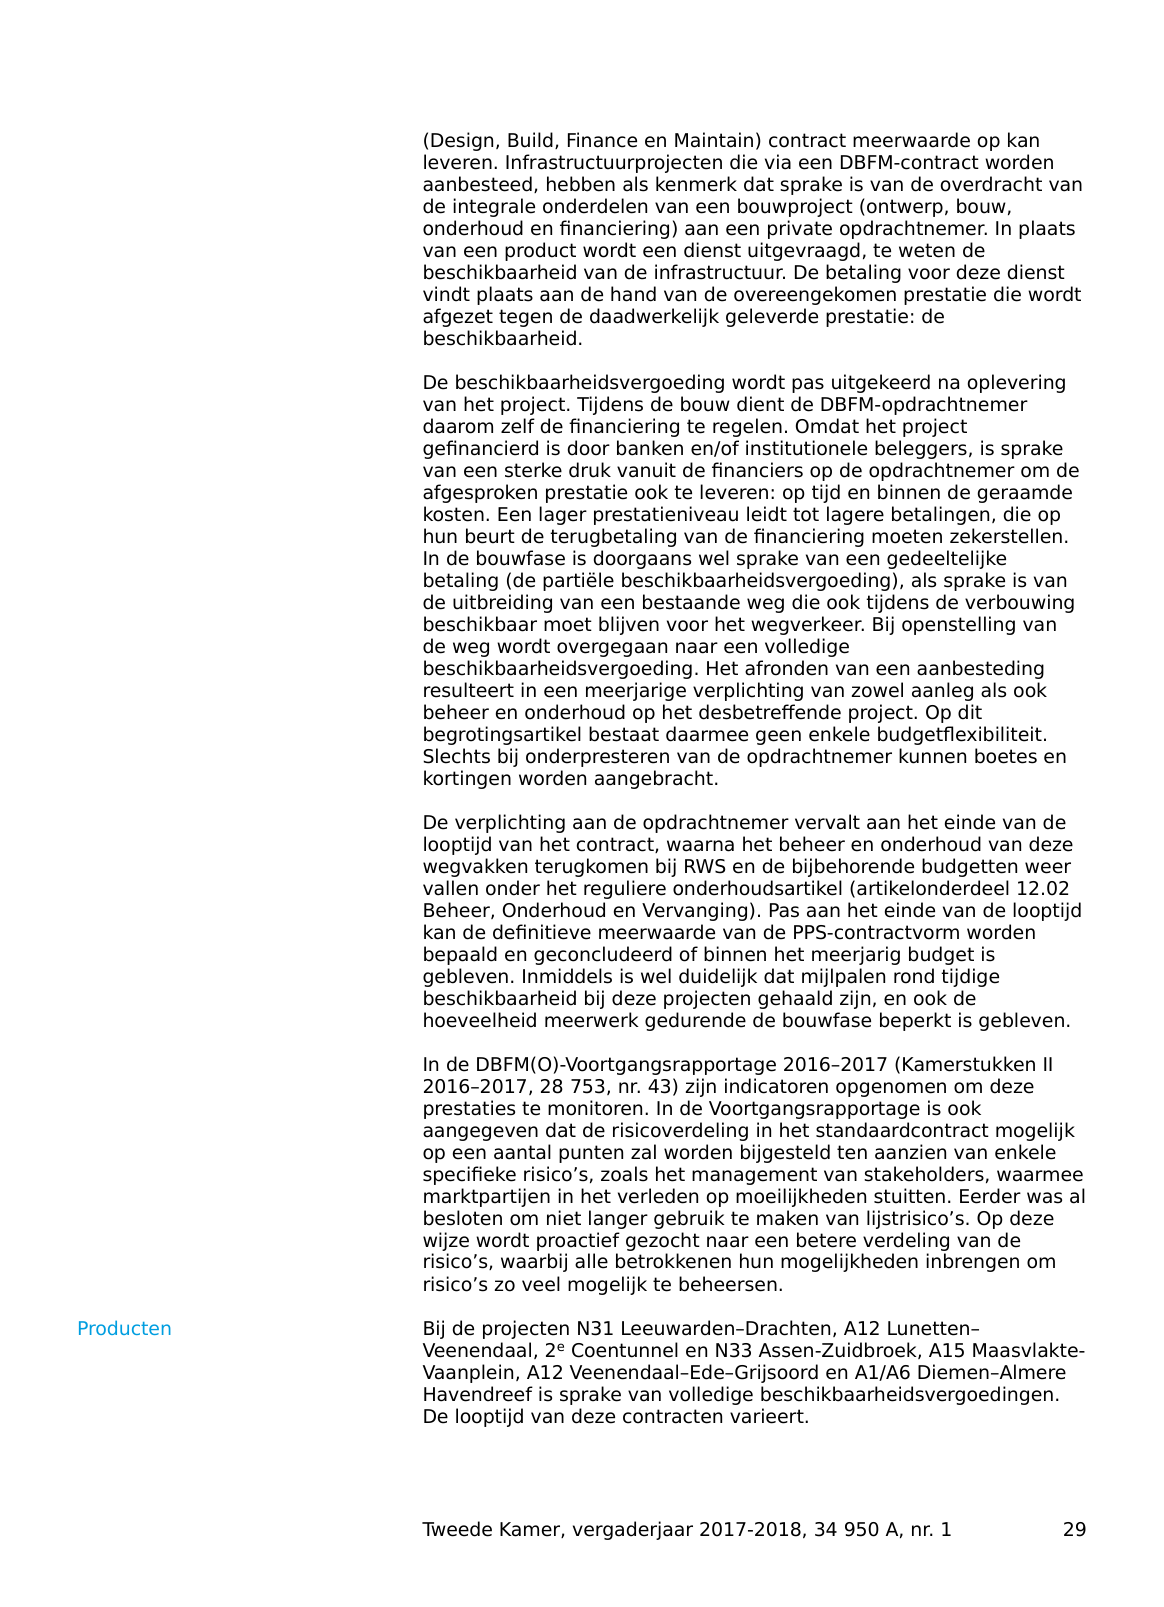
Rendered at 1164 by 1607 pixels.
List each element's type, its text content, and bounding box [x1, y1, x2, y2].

text De beschikbaarheidsvergoeding wordt pas uitgekeerd na oplevering van het project. Tijdens de bouw dient de DBFM-opdrachtnemer daarom zelf de financiering te regelen. Omdat het project gefinancierd is door banken en/of institutionele beleggers, is sprake van een sterke druk vanuit de financiers op de opdrachtnemer om de afgesproken prestatie ook te leveren: op tijd en binnen de geraamde kosten. Een lager prestatieniveau leidt tot lagere betalingen, die op hun beurt de terugbetaling van de financiering moeten zekerstellen. In de bouwfase is doorgaans wel sprake van een gedeeltelijke betaling (de partiële beschikbaarheidsvergoeding), als sprake is van de uitbreiding van een bestaande weg die ook tijdens de verbouwing beschikbaar moet blijven voor het wegverkeer. Bij openstelling van de weg wordt overgegaan naar een volledige beschikbaarheidsvergoeding. Het afronden van een aanbesteding resulteert in een meerjarige verplichting van zowel aanleg als ook beheer en onderhoud op het desbetreffende project. Op dit begrotingsartikel bestaat daarmee geen enkele budgetflexibiliteit. Slechts bij onderpresteren van de opdrachtnemer kunnen boetes en kortingen worden aangebracht. [422, 372, 1087, 789]
text Bij de projecten N31 Leeuwarden–Drachten, A12 Lunetten–Veenendaal, 2e Coentunnel en N33 Assen-Zuidbroek, A15 Maasvlakte-Vaanplein, A12 Veenendaal–Ede–Grijsoord en A1/A6 Diemen–Almere Havendreef is sprake van volledige beschikbaarheidsvergoedingen. De looptijd van deze contracten varieert. [422, 1318, 1087, 1427]
text In de DBFM(O)-Voortgangsrapportage 2016–2017 (Kamerstukken II 2016–2017, 28 753, nr. 43) zijn indicatoren opgenomen om deze prestaties te monitoren. In de Voortgangsrapportage is ook aangegeven dat de risicoverdeling in het standaardcontract mogelijk op een aantal punten zal worden bijgesteld ten aanzien van enkele specifieke risico’s, zoals het management van stakeholders, waarmee marktpartijen in het verleden op moeilijkheden stuitten. Eerder was al besloten om niet langer gebruik te maken van lijstrisico’s. Op deze wijze wordt proactief gezocht naar een betere verdeling van de risico’s, waarbij alle betrokkenen hun mogelijkheden inbrengen om risico’s zo veel mogelijk te beheersen. [422, 1054, 1087, 1295]
text De verplichting aan de opdrachtnemer vervalt aan het einde van de looptijd van het contract, waarna het beheer en onderhoud van deze wegvakken terugkomen bij RWS en de bijbehorende budgetten weer vallen onder het reguliere onderhoudsartikel (artikelonderdeel 12.02 Beheer, Onderhoud en Vervanging). Pas aan het einde van de looptijd kan de definitieve meerwaarde van de PPS-contractvorm worden bepaald en geconcludeerd of binnen het meerjarig budget is gebleven. Inmiddels is wel duidelijk dat mijlpalen rond tijdige beschikbaarheid bij deze projecten gehaald zijn, en ook de hoeveelheid meerwerk gedurende de bouwfase beperkt is gebleven. [422, 812, 1087, 1031]
text Producten [77, 1318, 399, 1339]
text (Design, Build, Finance en Maintain) contract meerwaarde op kan leveren. Infrastructuurprojecten die via een DBFM-contract worden aanbesteed, hebben als kenmerk dat sprake is van de overdracht van de integrale onderdelen van een bouwproject (ontwerp, bouw, onderhoud en financiering) aan een private opdrachtnemer. In plaats van een product wordt een dienst uitgevraagd, te weten de beschikbaarheid van de infrastructuur. De betaling voor deze dienst vindt plaats aan de hand van de overeengekomen prestatie die wordt afgezet tegen de daadwerkelijk geleverde prestatie: de beschikbaarheid. [422, 130, 1087, 350]
